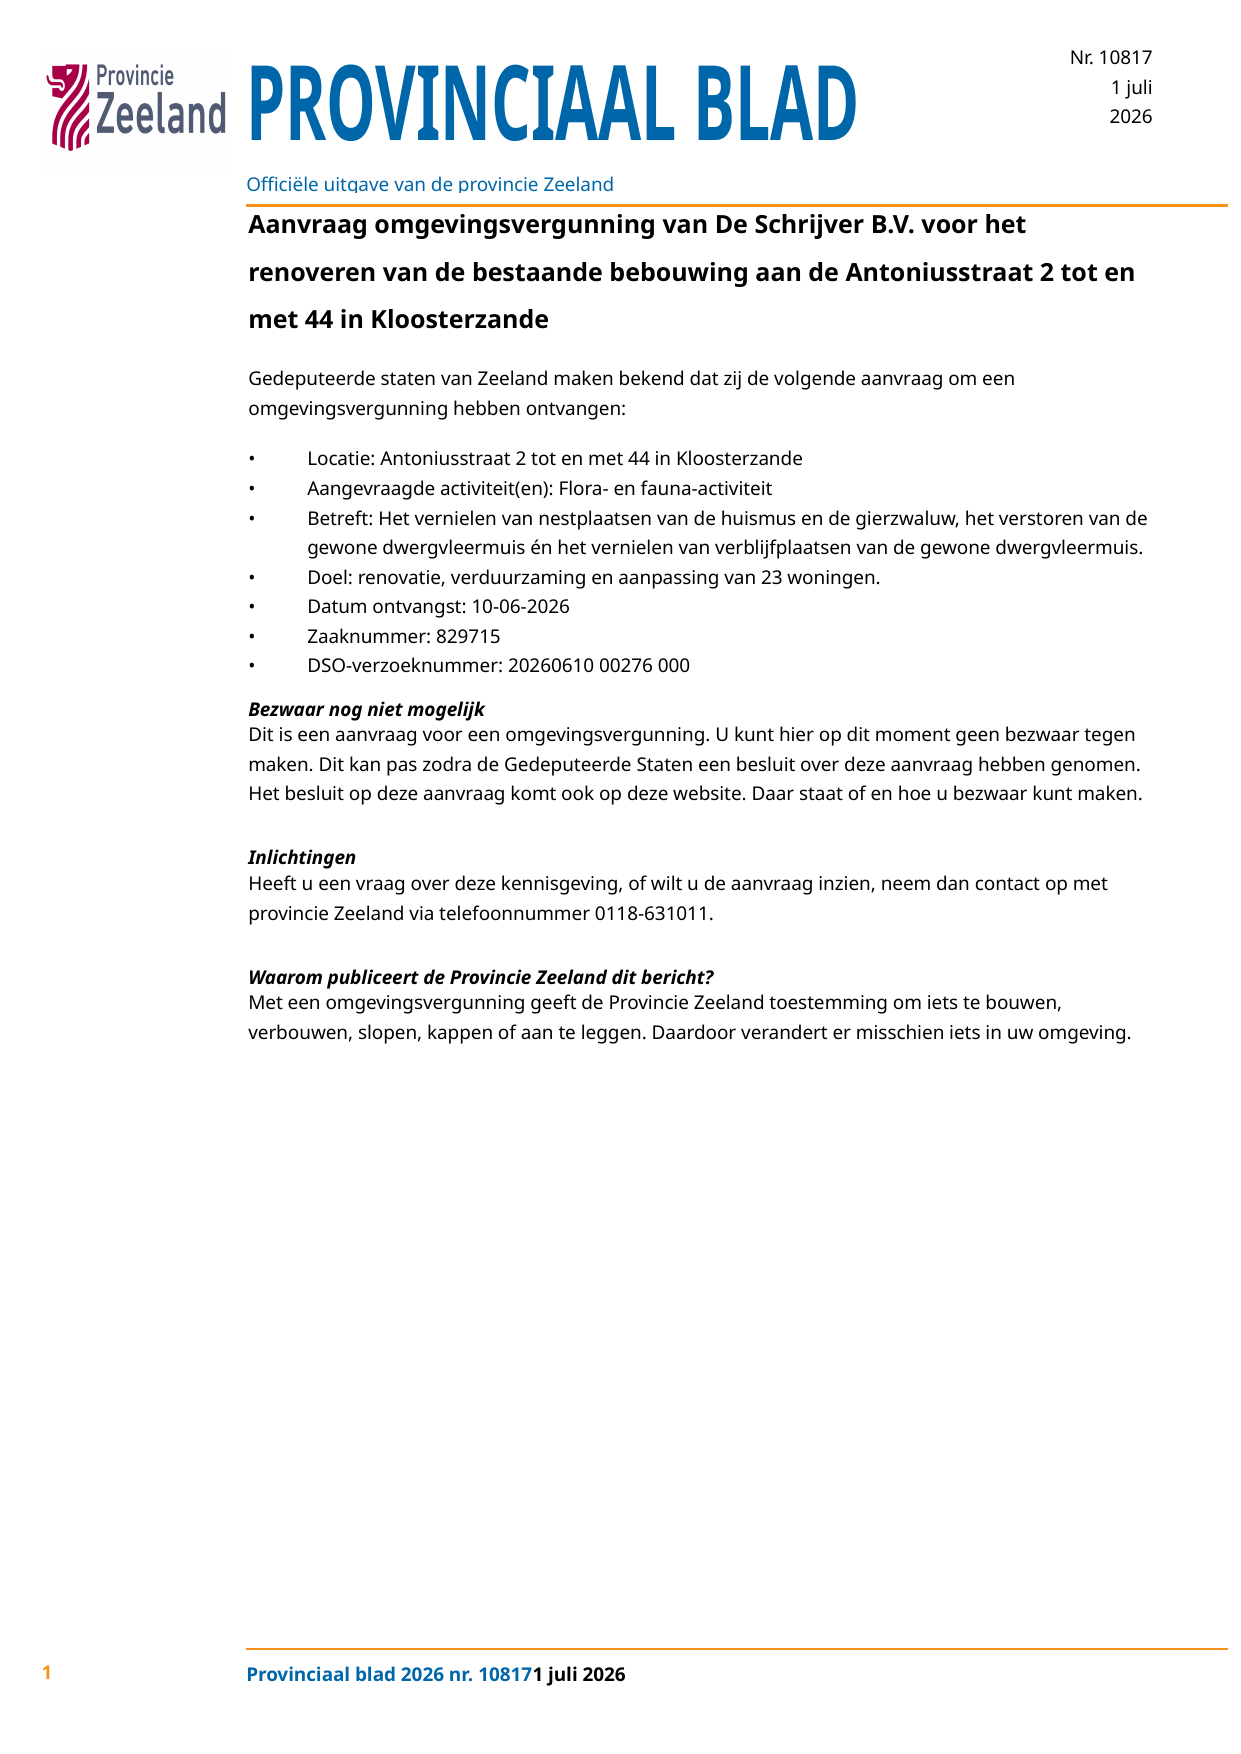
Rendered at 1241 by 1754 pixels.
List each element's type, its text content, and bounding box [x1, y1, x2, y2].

list Aangevraagde activiteit(en): Flora- en fauna-activiteit [248, 475, 1152, 501]
list Locatie: Antoniusstraat 2 tot en met 44 in Kloosterzande [248, 446, 1152, 471]
list Datum ontvangst: 10-06-2026 [248, 593, 1152, 619]
list Doel: renovatie, verduurzaming en aanpassing van 23 woningen. [248, 564, 1152, 589]
text Heeft u een vraag over deze kennisgeving, of wilt u de aanvraag inzien, neem dan contact op met provincie Zeeland via telefoonnummer 0118-631011. [248, 870, 1152, 926]
text Bezwaar nog niet mogelijk [248, 696, 1152, 721]
text Gedeputeerde staten van Zeeland maken bekend dat zij de volgende aanvraag om een omgevingsvergunning hebben ontvangen: [248, 366, 1152, 421]
list Zaaknummer: 829715 [248, 623, 1152, 649]
text Met een omgevingsvergunning geeft de Provincie Zeeland toestemming om iets te bouwen, verbouwen, slopen, kappen of aan te leggen. Daardoor verandert er misschien iets in uw omgeving. [248, 989, 1152, 1045]
text Aanvraag omgevingsvergunning van De Schrijver B.V. voor het renoveren van de bestaande bebouwing aan de Antoniusstraat 2 tot en met 44 in Kloosterzande [248, 207, 1152, 336]
text Waarom publiceert de Provincie Zeeland dit bericht? [248, 964, 1152, 989]
picture [41, 47, 231, 172]
text Inlichtingen [248, 844, 1152, 870]
text Dit is een aanvraag voor een omgevingsvergunning. U kunt hier op dit moment geen bezwaar tegen maken. Dit kan pas zodra de Gedeputeerde Staten een besluit over deze aanvraag hebben genomen. Het besluit op deze aanvraag komt ook op deze website. Daar staat of en hoe u bezwaar kunt maken. [248, 721, 1152, 806]
list Betreft: Het vernielen van nestplaatsen van de huismus en de gierzwaluw, het verstoren van de gewone dwergvleermuis én het vernielen van verblijfplaatsen van de gewone dwergvleermuis. [248, 505, 1152, 560]
list DSO-verzoeknummer: 20260610 00276 000 [248, 653, 1152, 678]
